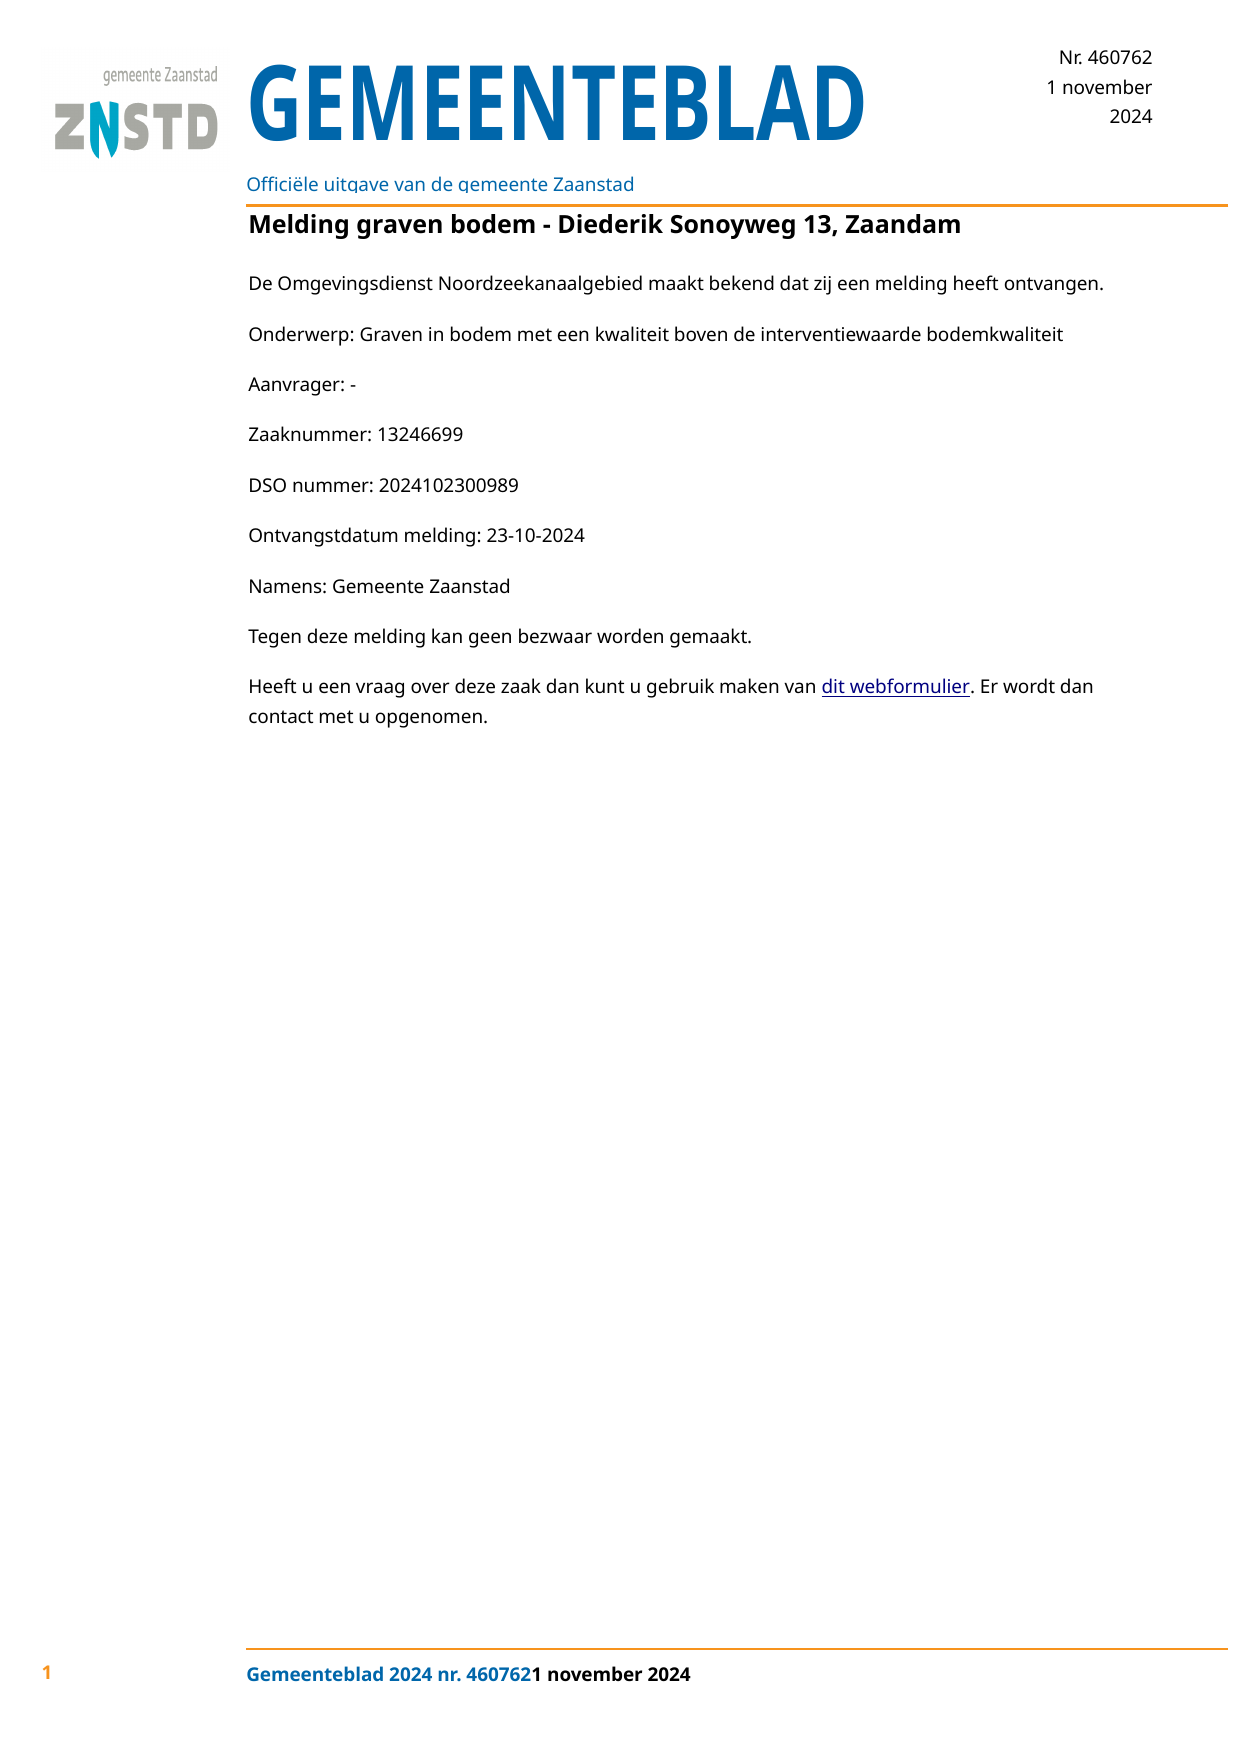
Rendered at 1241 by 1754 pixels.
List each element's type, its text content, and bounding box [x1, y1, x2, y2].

picture [41, 47, 231, 172]
text Tegen deze melding kan geen bezwaar worden gemaakt. [248, 623, 1152, 649]
text DSO nummer: 2024102300989 [248, 472, 1152, 498]
text Melding graven bodem - Diederik Sonoyweg 13, Zaandam [248, 207, 1152, 241]
text Heeft u een vraag over deze zaak dan kunt u gebruik maken van dit webformulier. Er wordt dan contact met u opgenomen. [248, 674, 1152, 729]
text Aanvrager: - [248, 371, 1152, 397]
text Onderwerp: Graven in bodem met een kwaliteit boven de interventiewaarde bodemkwaliteit [248, 321, 1152, 346]
text De Omgevingsdienst Noordzeekanaalgebied maakt bekend dat zij een melding heeft ontvangen. [248, 270, 1152, 296]
text Zaaknummer: 13246699 [248, 422, 1152, 447]
text Ontvangstdatum melding: 23-10-2024 [248, 522, 1152, 548]
text Namens: Gemeente Zaanstad [248, 573, 1152, 598]
